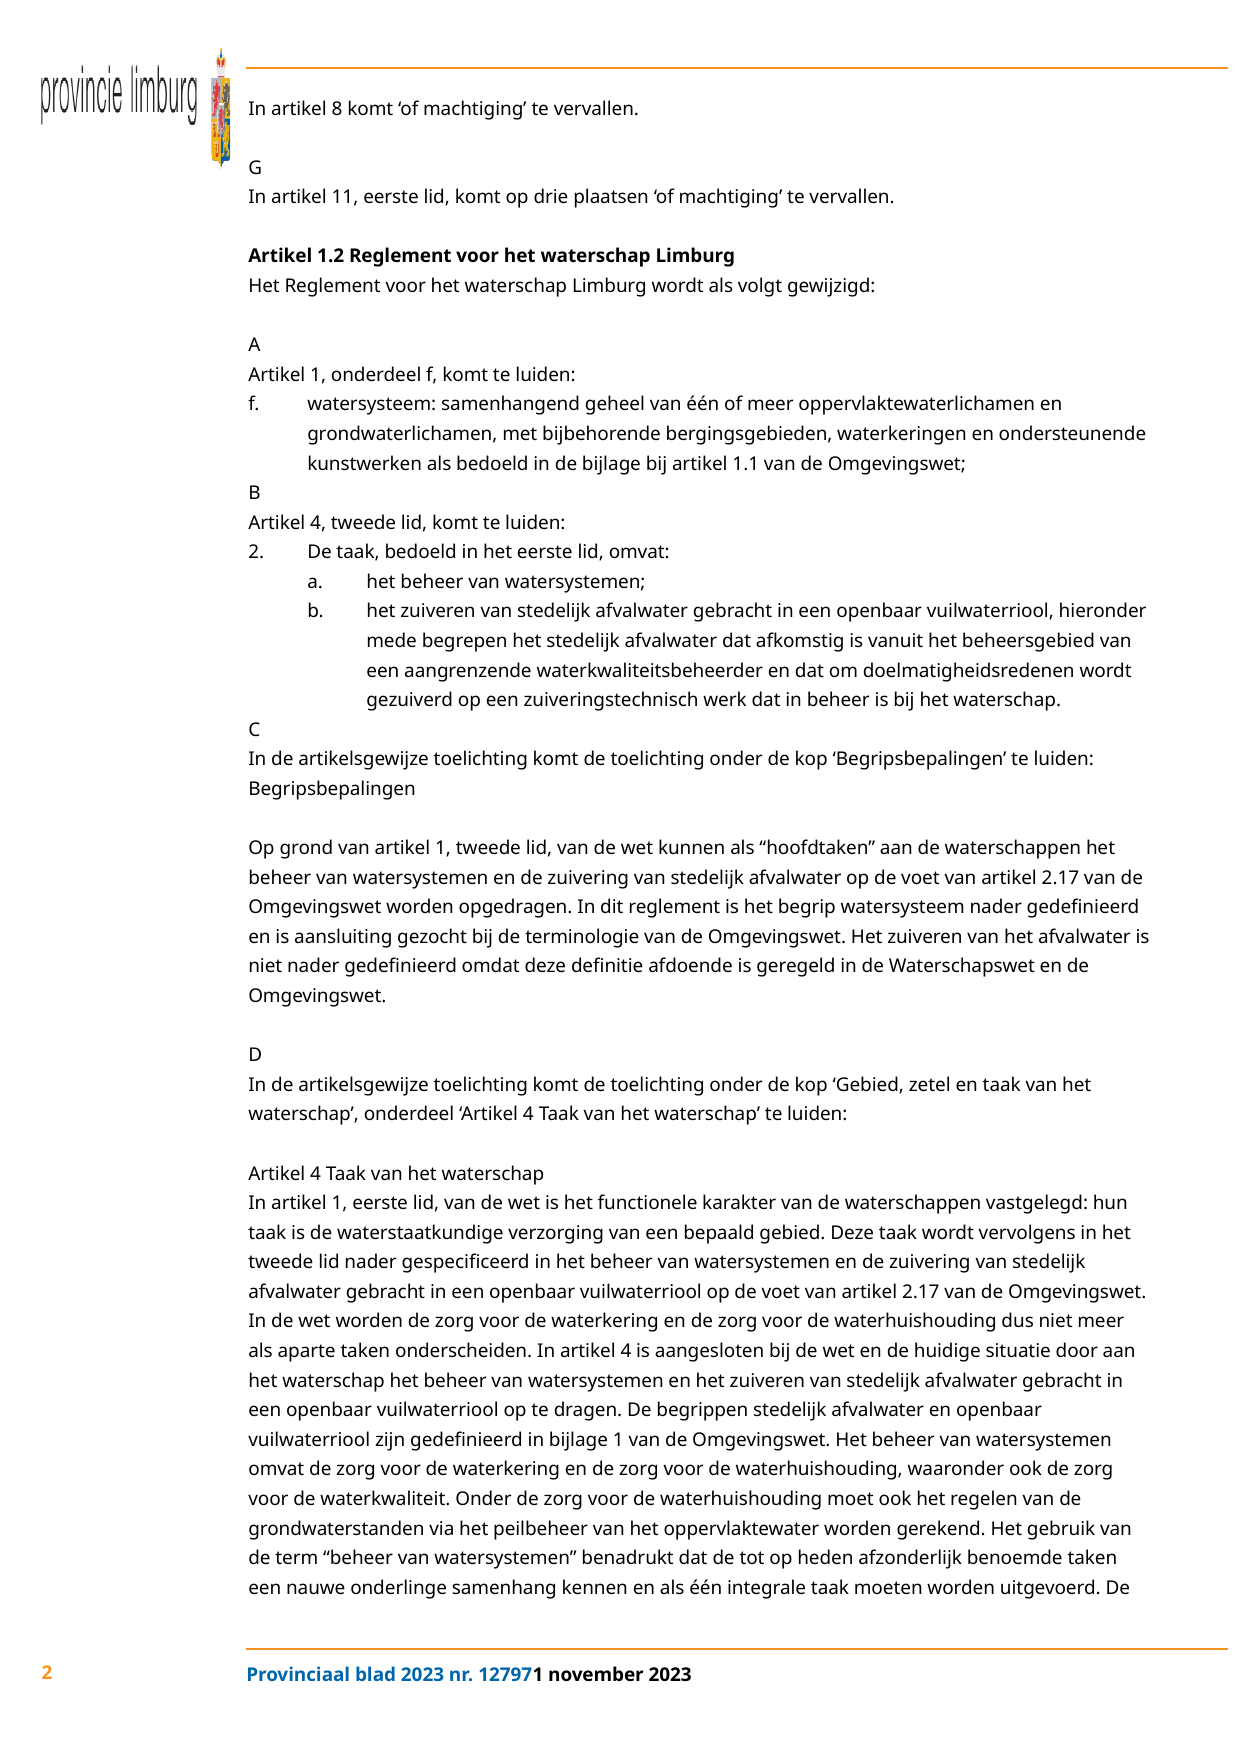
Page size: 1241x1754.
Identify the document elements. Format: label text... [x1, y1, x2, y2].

text In de artikelsgewijze toelichting komt de toelichting onder de kop ‘Begripsbepalingen’ te luiden: [248, 746, 1152, 771]
text A [248, 331, 1152, 357]
text Artikel 1.2 Reglement voor het waterschap Limburg [248, 243, 1152, 268]
text In de artikelsgewijze toelichting komt de toelichting onder de kop ‘Gebied, zetel en taak van het waterschap’, onderdeel ‘Artikel 4 Taak van het waterschap’ te luiden: [248, 1071, 1152, 1126]
list watersysteem: samenhangend geheel van één of meer oppervlaktewaterlichamen en grondwaterlichamen, met bijbehorende bergingsgebieden, waterkeringen en ondersteunende kunstwerken als bedoeld in de bijlage bij artikel 1.1 van de Omgevingswet; [248, 391, 1152, 476]
text Artikel 4 Taak van het waterschap [248, 1160, 1152, 1186]
list het zuiveren van stedelijk afvalwater gebracht in een openbaar vuilwaterriool, hieronder mede begrepen het stedelijk afvalwater dat afkomstig is vanuit het beheersgebied van een aangrenzende waterkwaliteitsbeheerder en dat om doelmatigheidsredenen wordt gezuiverd op een zuiveringstechnisch werk dat in beheer is bij het waterschap. [307, 598, 1152, 712]
text Begripsbepalingen [248, 775, 1152, 801]
text C [248, 716, 1152, 742]
list het beheer van watersystemen; [307, 568, 1152, 594]
text Op grond van artikel 1, tweede lid, van de wet kunnen als “hoofdtaken” aan de waterschappen het beheer van watersystemen en de zuivering van stedelijk afvalwater op de voet van artikel 2.17 van de Omgevingswet worden opgedragen. In dit reglement is het begrip watersysteem nader gedefinieerd en is aansluiting gezocht bij de terminologie van de Omgevingswet. Het zuiveren van het afvalwater is niet nader gedefinieerd omdat deze definitie afdoende is geregeld in de Waterschapswet en de Omgevingswet. [248, 834, 1152, 1008]
text D [248, 1041, 1152, 1067]
list De taak, bedoeld in het eerste lid, omvat: [248, 538, 1152, 564]
text In artikel 1, eerste lid, van de wet is het functionele karakter van de waterschappen vastgelegd: hun taak is de waterstaatkundige verzorging van een bepaald gebied. Deze taak wordt vervolgens in het tweede lid nader gespecificeerd in het beheer van watersystemen en de zuivering van stedelijk afvalwater gebracht in een openbaar vuilwaterriool op de voet van artikel 2.17 van de Omgevingswet. In de wet worden de zorg voor de waterkering en de zorg voor de waterhuishouding dus niet meer als aparte taken onderscheiden. In artikel 4 is aangesloten bij de wet en de huidige situatie door aan het waterschap het beheer van watersystemen en het zuiveren van stedelijk afvalwater gebracht in een openbaar vuilwaterriool op te dragen. De begrippen stedelijk afvalwater en openbaar vuilwaterriool zijn gedefinieerd in bijlage 1 van de Omgevingswet. Het beheer van watersystemen omvat de zorg voor de waterkering en de zorg voor de waterhuishouding, waaronder ook de zorg voor de waterkwaliteit. Onder de zorg voor de waterhuishouding moet ook het regelen van de grondwaterstanden via het peilbeheer van het oppervlaktewater worden gerekend. Het gebruik van de term “beheer van watersystemen” benadrukt dat de tot op heden afzonderlijk benoemde taken een nauwe onderlinge samenhang kennen en als één integrale taak moeten worden uitgevoerd. De [248, 1189, 1152, 1600]
text Het Reglement voor het waterschap Limburg wordt als volgt gewijzigd: [248, 272, 1152, 298]
picture [41, 47, 231, 172]
text B [248, 479, 1152, 505]
text Artikel 1, onderdeel f, komt te luiden: [248, 361, 1152, 387]
text In artikel 11, eerste lid, komt op drie plaatsen ‘of machtiging’ te vervallen. [248, 183, 1152, 209]
text G [248, 154, 1152, 180]
text In artikel 8 komt ‘of machtiging’ te vervallen. [248, 95, 1152, 121]
text Artikel 4, tweede lid, komt te luiden: [248, 509, 1152, 535]
